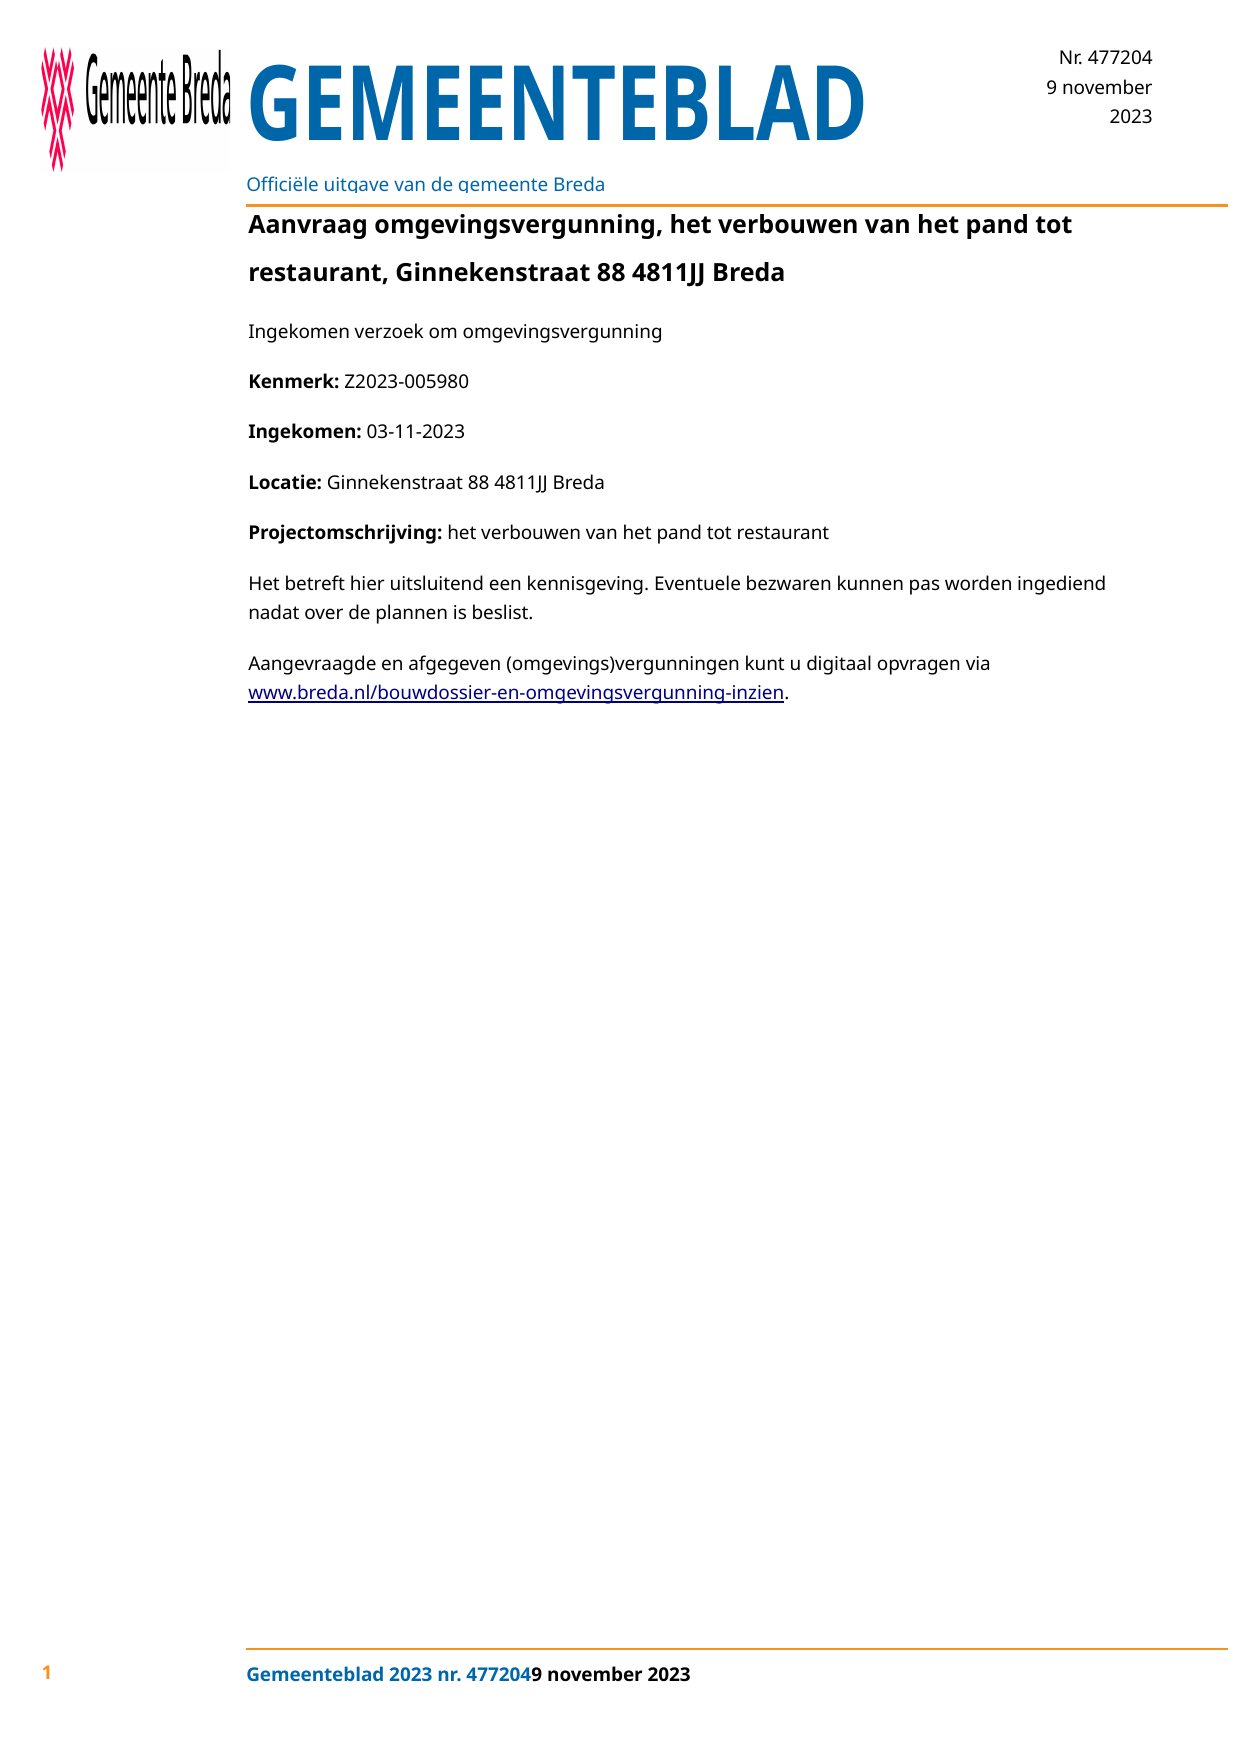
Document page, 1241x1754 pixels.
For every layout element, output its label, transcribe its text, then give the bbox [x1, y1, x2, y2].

picture [41, 47, 231, 172]
text Projectomschrijving: het verbouwen van het pand tot restaurant [248, 519, 1152, 545]
text Locatie: Ginnekenstraat 88 4811JJ Breda [248, 469, 1152, 495]
text Ingekomen verzoek om omgevingsvergunning [248, 318, 1152, 344]
text Aangevraagde en afgegeven (omgevings)vergunningen kunt u digitaal opvragen via www.breda.nl/bouwdossier-en-omgevingsvergunning-inzien. [248, 650, 1152, 705]
text Het betreft hier uitsluitend een kennisgeving. Eventuele bezwaren kunnen pas worden ingediend nadat over de plannen is beslist. [248, 570, 1152, 625]
text Ingekomen: 03-11-2023 [248, 419, 1152, 444]
text Aanvraag omgevingsvergunning, het verbouwen van het pand tot restaurant, Ginnekenstraat 88 4811JJ Breda [248, 207, 1152, 288]
text Kenmerk: Z2023-005980 [248, 368, 1152, 394]
